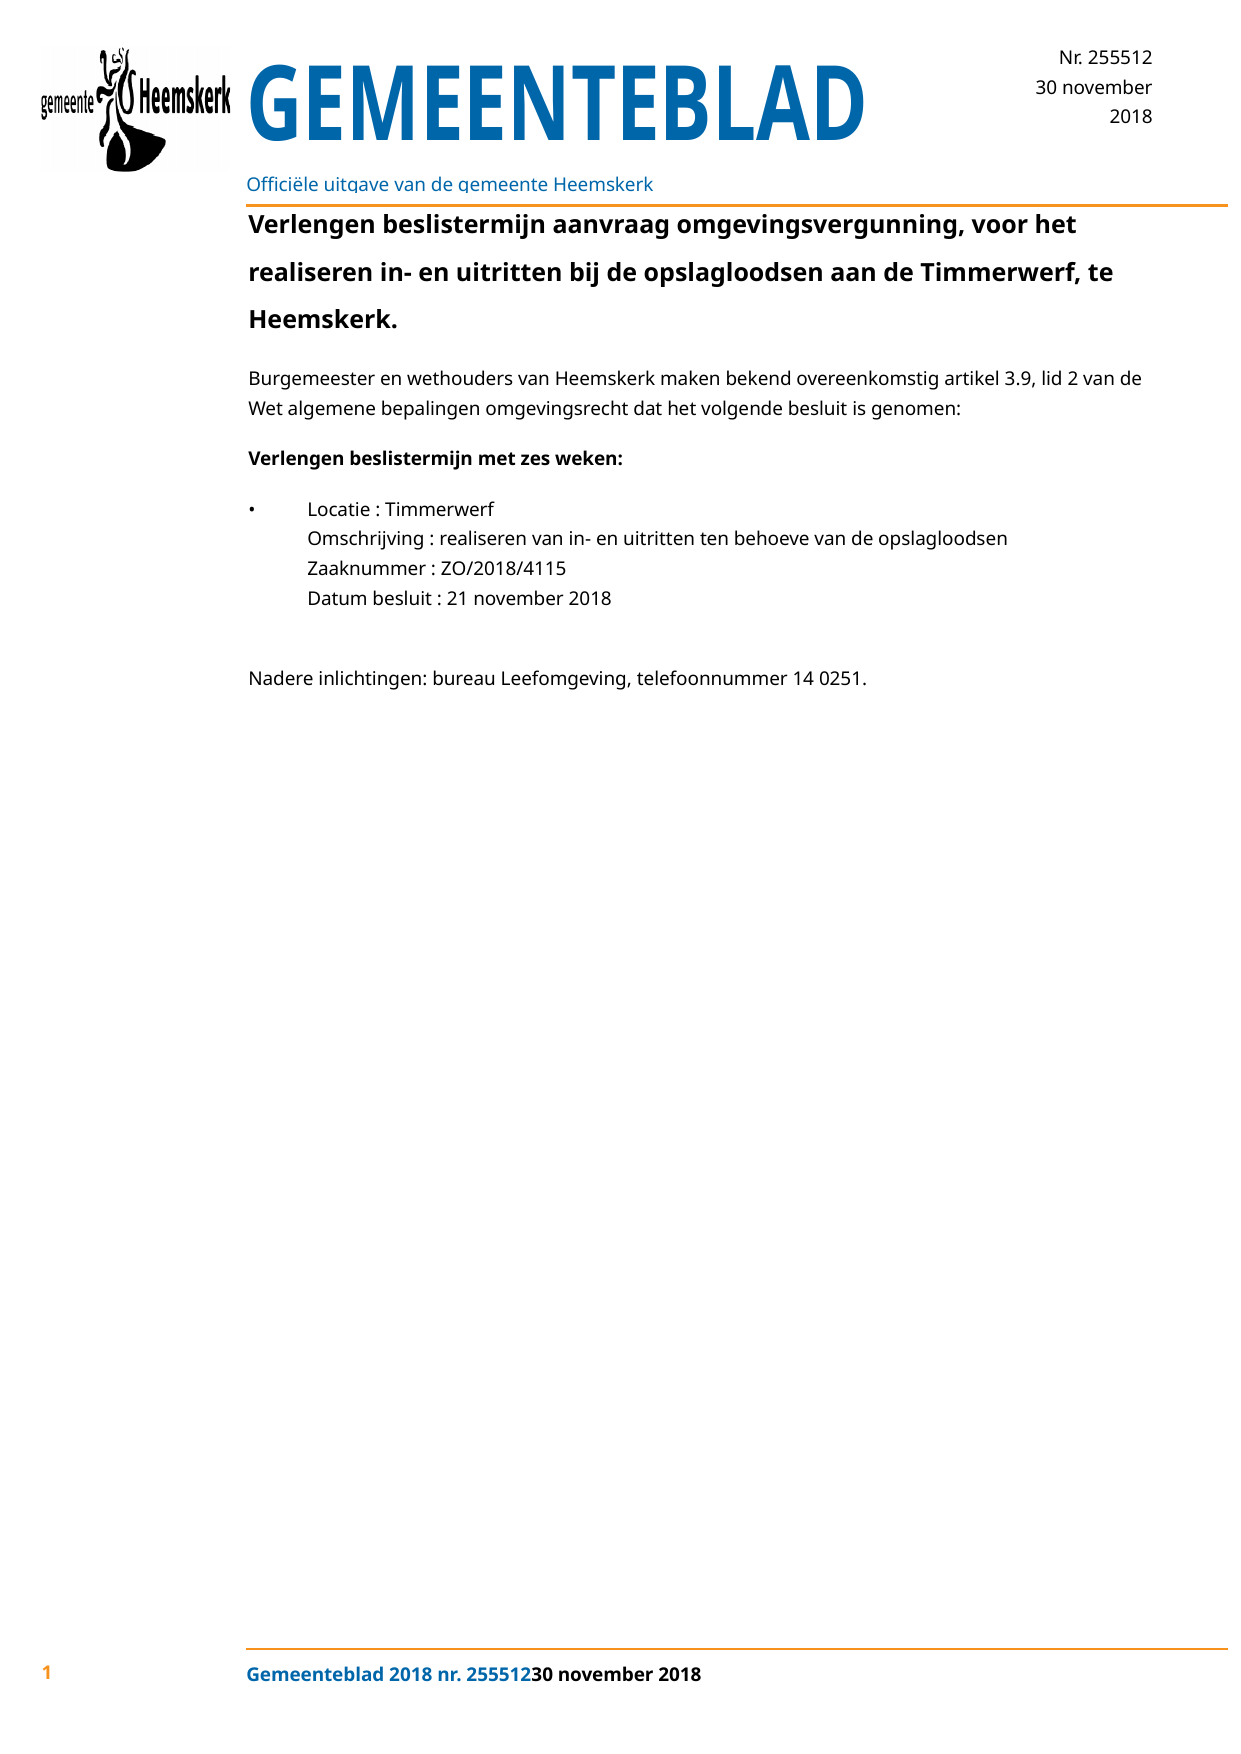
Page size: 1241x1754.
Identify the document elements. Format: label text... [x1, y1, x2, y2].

picture [41, 47, 231, 172]
text Nadere inlichtingen: bureau Leefomgeving, telefoonnummer 14 0251. [248, 665, 1152, 690]
list Omschrijving : realiseren van in- en uitritten ten behoeve van de opslagloodsen [248, 526, 1152, 551]
list Datum besluit : 21 november 2018 [248, 585, 1152, 610]
text Verlengen beslistermijn met zes weken: [248, 446, 1152, 471]
text Verlengen beslistermijn aanvraag omgevingsvergunning, voor het realiseren in- en uitritten bij de opslagloodsen aan de Timmerwerf, te Heemskerk. [248, 207, 1152, 336]
text Burgemeester en wethouders van Heemskerk maken bekend overeenkomstig artikel 3.9, lid 2 van de Wet algemene bepalingen omgevingsrecht dat het volgende besluit is genomen: [248, 366, 1152, 421]
list Zaaknummer : ZO/2018/4115 [248, 555, 1152, 581]
list Locatie : Timmerwerf [248, 496, 1152, 522]
